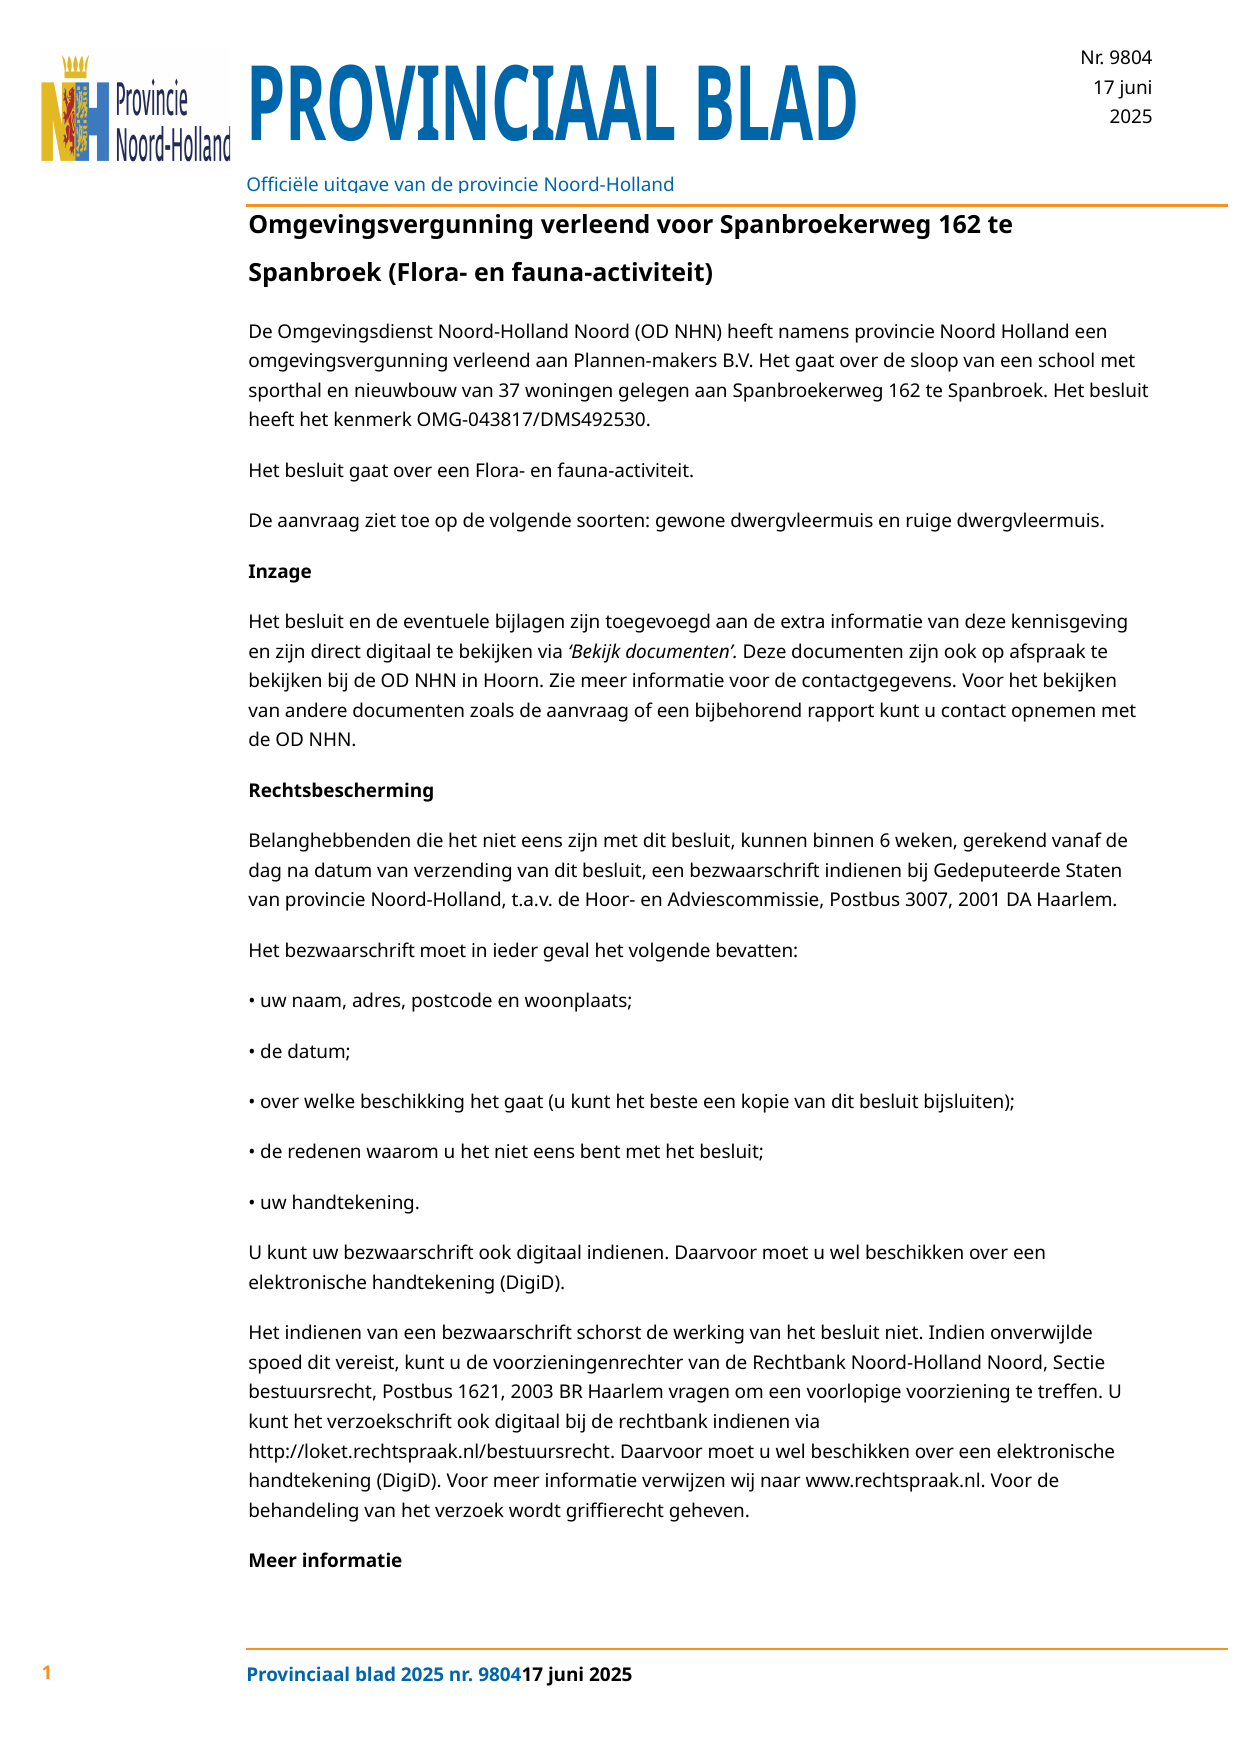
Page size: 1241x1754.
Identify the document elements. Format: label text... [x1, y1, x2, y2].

text Het besluit en de eventuele bijlagen zijn toegevoegd aan de extra informatie van deze kennisgeving en zijn direct digitaal te bekijken via ‘Bekijk documenten’. Deze documenten zijn ook op afspraak te bekijken bij de OD NHN in Hoorn. Zie meer informatie voor de contactgegevens. Voor het bekijken van andere documenten zoals de aanvraag of een bijbehorend rapport kunt u contact opnemen met de OD NHN. [248, 608, 1152, 752]
text Inzage [248, 558, 1152, 584]
text Omgevingsvergunning verleend voor Spanbroekerweg 162 te Spanbroek (Flora- en fauna-activiteit) [248, 207, 1152, 288]
text • over welke beschikking het gaat (u kunt het beste een kopie van dit besluit bijsluiten); [248, 1088, 1152, 1114]
text • de redenen waarom u het niet eens bent met het besluit; [248, 1139, 1152, 1164]
text De aanvraag ziet toe op de volgende soorten: gewone dwergvleermuis en ruige dwergvleermuis. [248, 507, 1152, 533]
text De Omgevingsdienst Noord-Holland Noord (OD NHN) heeft namens provincie Noord Holland een omgevingsvergunning verleend aan Plannen-makers B.V. Het gaat over de sloop van een school met sporthal en nieuwbouw van 37 woningen gelegen aan Spanbroekerweg 162 te Spanbroek. Het besluit heeft het kenmerk OMG-043817/DMS492530. [248, 318, 1152, 432]
text • uw naam, adres, postcode en woonplaats; [248, 987, 1152, 1013]
text Het indienen van een bezwaarschrift schorst de werking van het besluit niet. Indien onverwijlde spoed dit vereist, kunt u de voorzieningenrechter van de Rechtbank Noord-Holland Noord, Sectie bestuursrecht, Postbus 1621, 2003 BR Haarlem vragen om een voorlopige voorziening te treffen. U kunt het verzoekschrift ook digitaal bij de rechtbank indienen via http://loket.rechtspraak.nl/bestuursrecht. Daarvoor moet u wel beschikken over een elektronische handtekening (DigiD). Voor meer informatie verwijzen wij naar www.rechtspraak.nl. Voor de behandeling van het verzoek wordt griffierecht geheven. [248, 1319, 1152, 1523]
text U kunt uw bezwaarschrift ook digitaal indienen. Daarvoor moet u wel beschikken over een elektronische handtekening (DigiD). [248, 1239, 1152, 1295]
text • de datum; [248, 1038, 1152, 1064]
text Belanghebbenden die het niet eens zijn met dit besluit, kunnen binnen 6 weken, gerekend vanaf de dag na datum van verzending van dit besluit, een bezwaarschrift indienen bij Gedeputeerde Staten van provincie Noord-Holland, t.a.v. de Hoor- en Adviescommissie, Postbus 3007, 2001 DA Haarlem. [248, 827, 1152, 912]
text Het besluit gaat over een Flora- en fauna-activiteit. [248, 457, 1152, 483]
text Het bezwaarschrift moet in ieder geval het volgende bevatten: [248, 937, 1152, 963]
text Meer informatie [248, 1547, 1152, 1573]
text Rechtsbescherming [248, 777, 1152, 803]
text • uw handtekening. [248, 1189, 1152, 1215]
picture [41, 47, 231, 172]
